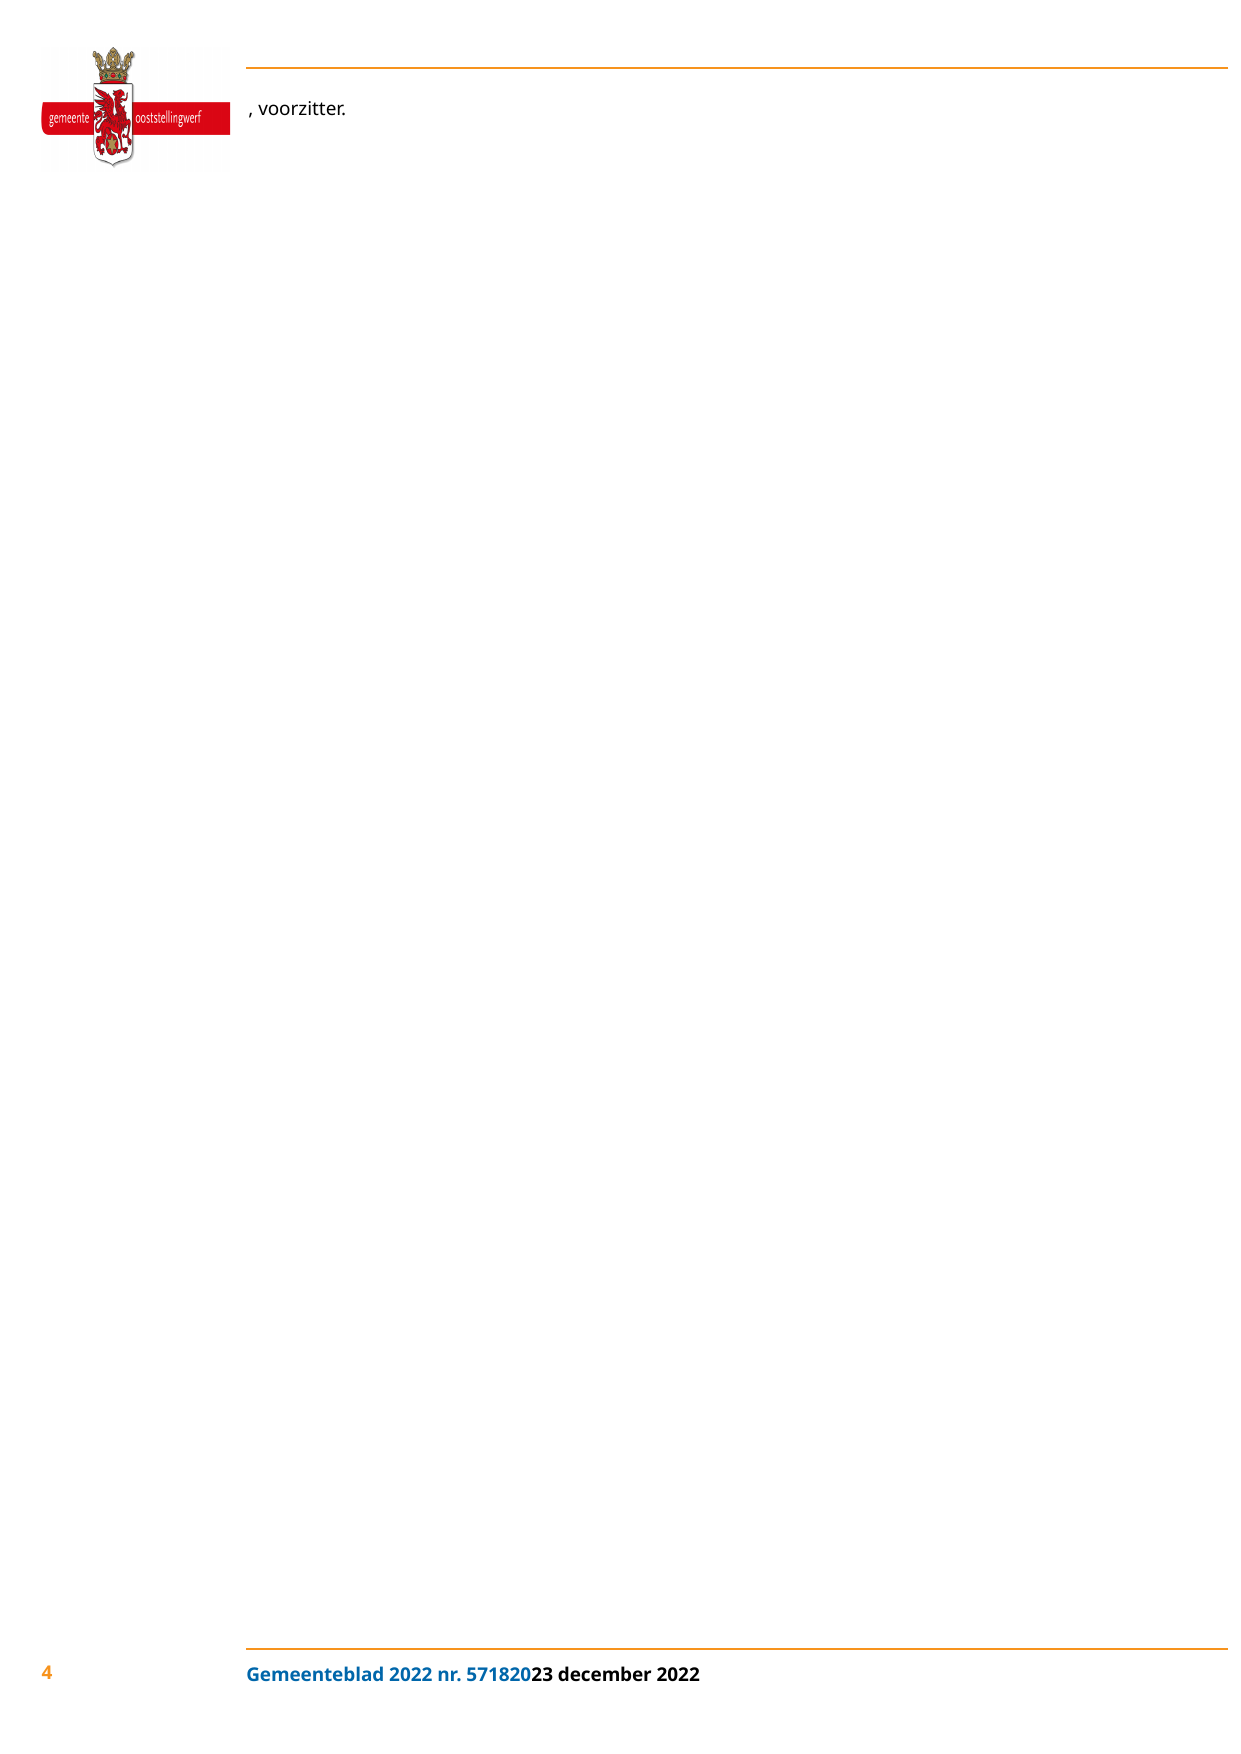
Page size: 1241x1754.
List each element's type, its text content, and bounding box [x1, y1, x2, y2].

text , voorzitter. [248, 95, 1152, 121]
picture [41, 47, 231, 172]
